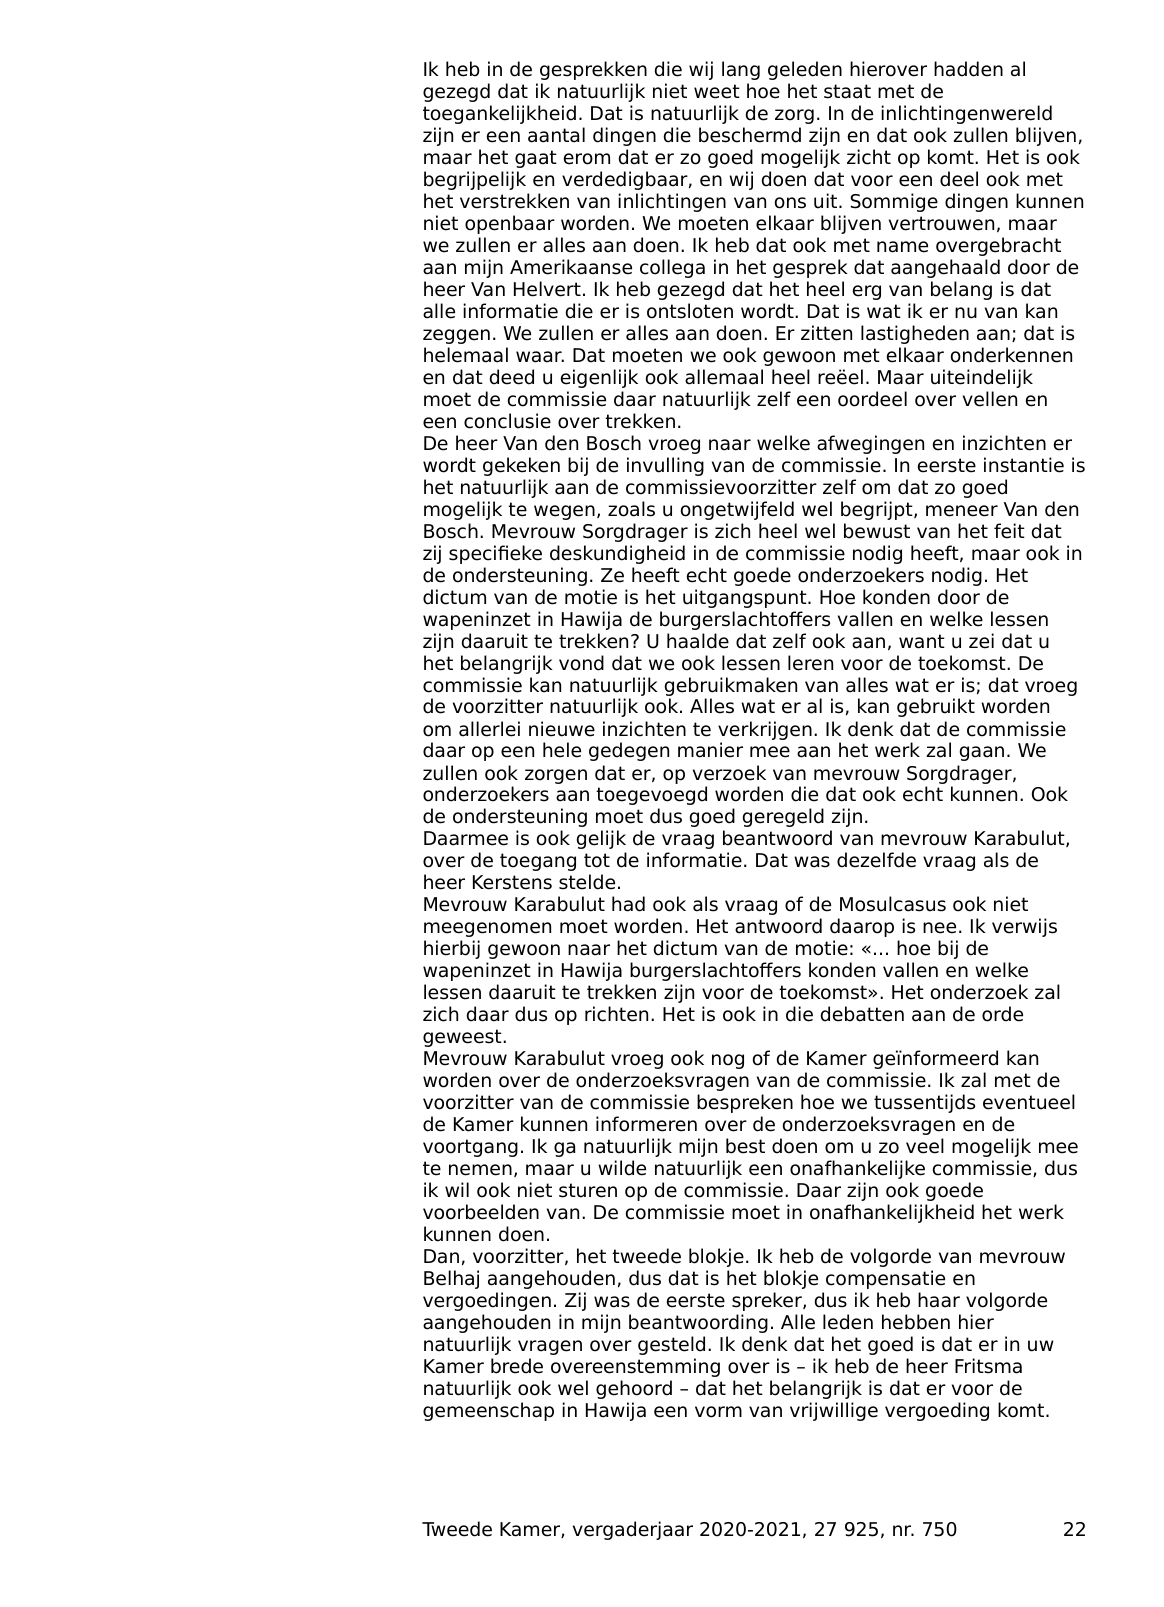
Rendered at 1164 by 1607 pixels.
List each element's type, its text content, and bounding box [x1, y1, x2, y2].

text Daarmee is ook gelijk de vraag beantwoord van mevrouw Karabulut, over de toegang tot de informatie. Dat was dezelfde vraag als de heer Kerstens stelde. [422, 828, 1087, 894]
text Dan, voorzitter, het tweede blokje. Ik heb de volgorde van mevrouw Belhaj aangehouden, dus dat is het blokje compensatie en vergoedingen. Zij was de eerste spreker, dus ik heb haar volgorde aangehouden in mijn beantwoording. Alle leden hebben hier natuurlijk vragen over gesteld. Ik denk dat het goed is dat er in uw Kamer brede overeenstemming over is – ik heb de heer Fritsma natuurlijk ook wel gehoord – dat het belangrijk is dat er voor de gemeenschap in Hawija een vorm van vrijwillige vergoeding komt. [422, 1246, 1087, 1422]
text Mevrouw Karabulut vroeg ook nog of de Kamer geïnformeerd kan worden over de onderzoeksvragen van de commissie. Ik zal met de voorzitter van de commissie bespreken hoe we tussentijds eventueel de Kamer kunnen informeren over de onderzoeksvragen en de voortgang. Ik ga natuurlijk mijn best doen om u zo veel mogelijk mee te nemen, maar u wilde natuurlijk een onafhankelijke commissie, dus ik wil ook niet sturen op de commissie. Daar zijn ook goede voorbeelden van. De commissie moet in onafhankelijkheid het werk kunnen doen. [422, 1048, 1087, 1246]
text Mevrouw Karabulut had ook als vraag of de Mosulcasus ook niet meegenomen moet worden. Het antwoord daarop is nee. Ik verwijs hierbij gewoon naar het dictum van de motie: «... hoe bij de wapeninzet in Hawija burgerslachtoffers konden vallen en welke lessen daaruit te trekken zijn voor de toekomst». Het onderzoek zal zich daar dus op richten. Het is ook in die debatten aan de orde geweest. [422, 894, 1087, 1048]
text De heer Van den Bosch vroeg naar welke afwegingen en inzichten er wordt gekeken bij de invulling van de commissie. In eerste instantie is het natuurlijk aan de commissievoorzitter zelf om dat zo goed mogelijk te wegen, zoals u ongetwijfeld wel begrijpt, meneer Van den Bosch. Mevrouw Sorgdrager is zich heel wel bewust van het feit dat zij specifieke deskundigheid in de commissie nodig heeft, maar ook in de ondersteuning. Ze heeft echt goede onderzoekers nodig. Het dictum van de motie is het uitgangspunt. Hoe konden door de wapeninzet in Hawija de burgerslachtoffers vallen en welke lessen zijn daaruit te trekken? U haalde dat zelf ook aan, want u zei dat u het belangrijk vond dat we ook lessen leren voor de toekomst. De commissie kan natuurlijk gebruikmaken van alles wat er is; dat vroeg de voorzitter natuurlijk ook. Alles wat er al is, kan gebruikt worden om allerlei nieuwe inzichten te verkrijgen. Ik denk dat de commissie daar op een hele gedegen manier mee aan het werk zal gaan. We zullen ook zorgen dat er, op verzoek van mevrouw Sorgdrager, onderzoekers aan toegevoegd worden die dat ook echt kunnen. Ook de ondersteuning moet dus goed geregeld zijn. [422, 433, 1087, 828]
text Ik heb in de gesprekken die wij lang geleden hierover hadden al gezegd dat ik natuurlijk niet weet hoe het staat met de toegankelijkheid. Dat is natuurlijk de zorg. In de inlichtingenwereld zijn er een aantal dingen die beschermd zijn en dat ook zullen blijven, maar het gaat erom dat er zo goed mogelijk zicht op komt. Het is ook begrijpelijk en verdedigbaar, en wij doen dat voor een deel ook met het verstrekken van inlichtingen van ons uit. Sommige dingen kunnen niet openbaar worden. We moeten elkaar blijven vertrouwen, maar we zullen er alles aan doen. Ik heb dat ook met name overgebracht aan mijn Amerikaanse collega in het gesprek dat aangehaald door de heer Van Helvert. Ik heb gezegd dat het heel erg van belang is dat alle informatie die er is ontsloten wordt. Dat is wat ik er nu van kan zeggen. We zullen er alles aan doen. Er zitten lastigheden aan; dat is helemaal waar. Dat moeten we ook gewoon met elkaar onderkennen en dat deed u eigenlijk ook allemaal heel reëel. Maar uiteindelijk moet de commissie daar natuurlijk zelf een oordeel over vellen en een conclusie over trekken. [422, 59, 1087, 433]
